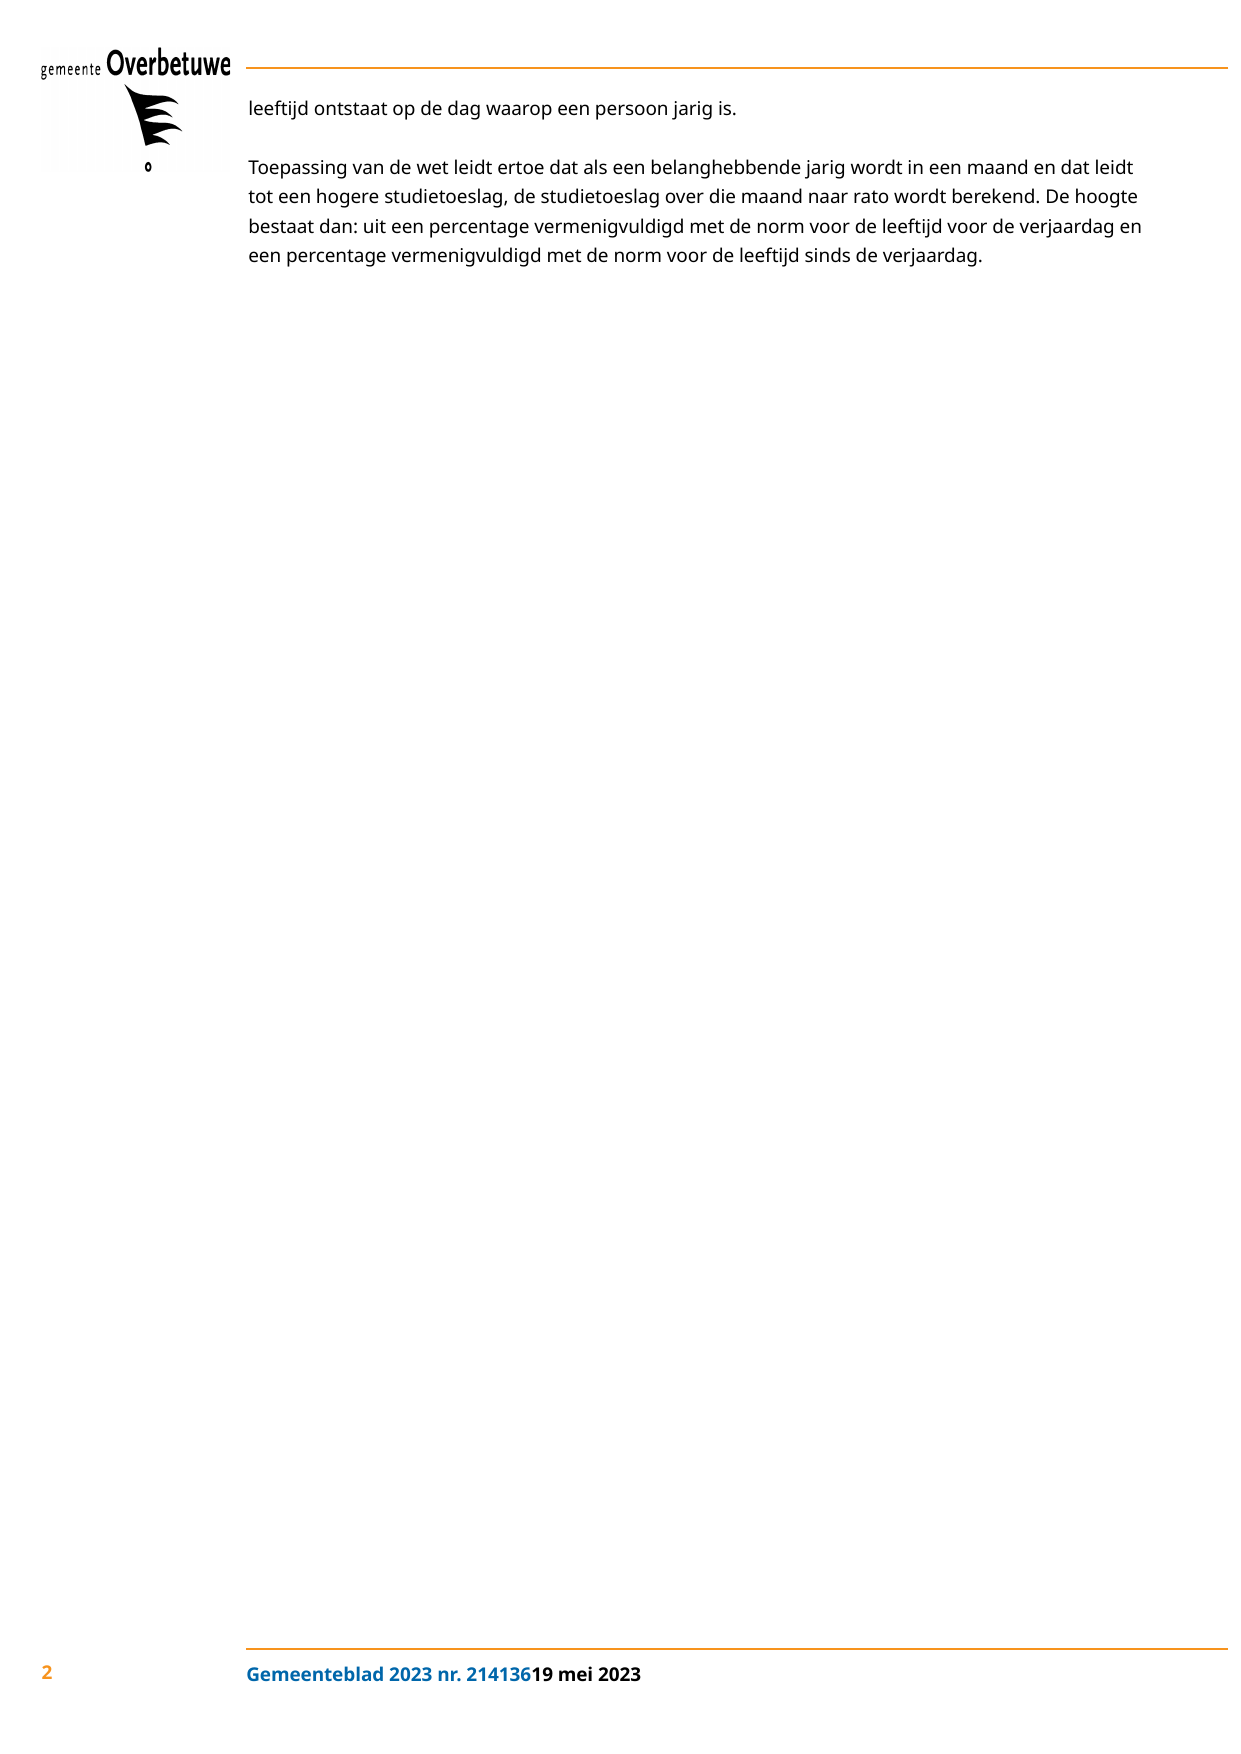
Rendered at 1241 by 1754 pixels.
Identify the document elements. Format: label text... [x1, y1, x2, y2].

text Toepassing van de wet leidt ertoe dat als een belanghebbende jarig wordt in een maand en dat leidt tot een hogere studietoeslag, de studietoeslag over die maand naar rato wordt berekend. De hoogte bestaat dan: uit een percentage vermenigvuldigd met de norm voor de leeftijd voor de verjaardag en een percentage vermenigvuldigd met de norm voor de leeftijd sinds de verjaardag. [248, 154, 1152, 268]
text leeftijd ontstaat op de dag waarop een persoon jarig is. [248, 95, 1152, 121]
picture [41, 47, 231, 172]
